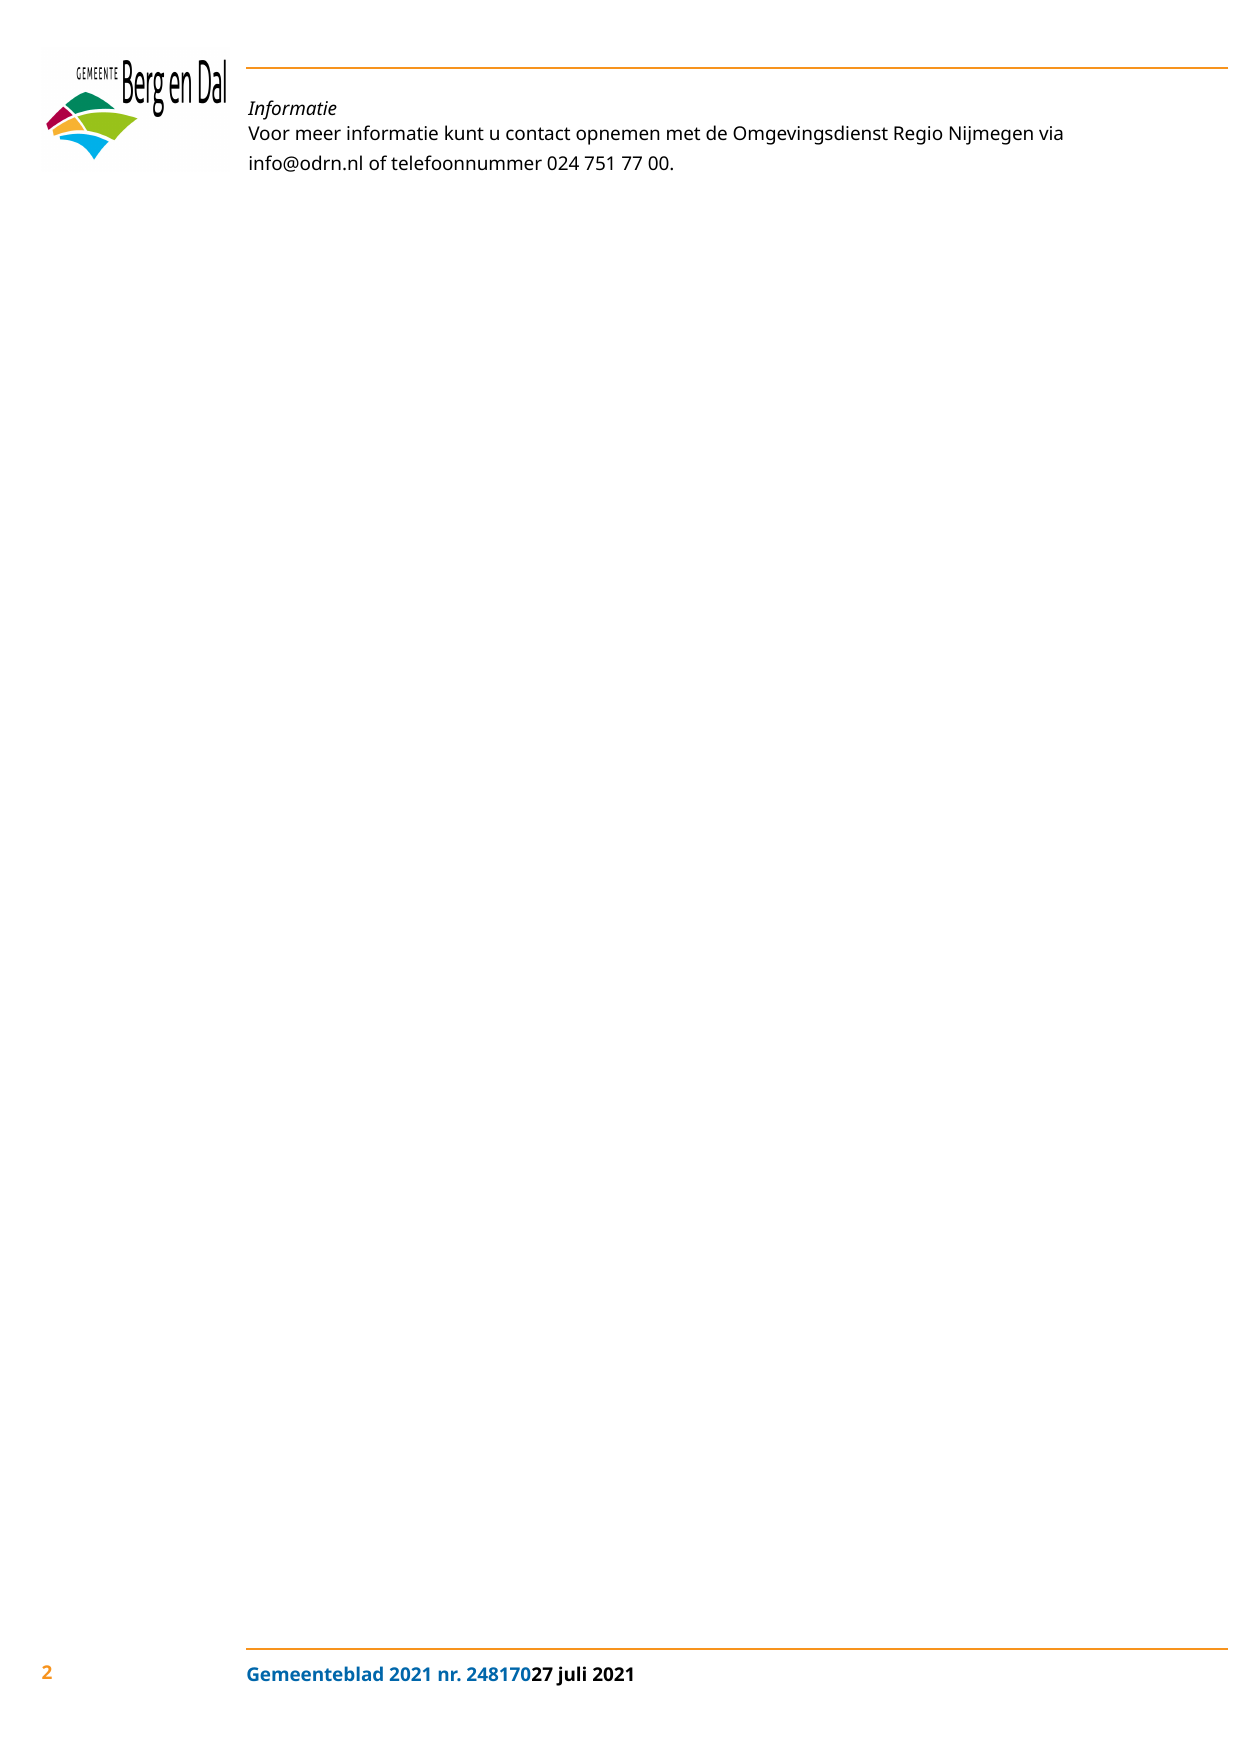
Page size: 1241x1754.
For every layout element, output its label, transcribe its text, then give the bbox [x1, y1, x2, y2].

text Informatie [248, 95, 1152, 121]
text Voor meer informatie kunt u contact opnemen met de Omgevingsdienst Regio Nijmegen via info@odrn.nl of telefoonnummer 024 751 77 00. [248, 121, 1152, 176]
picture [41, 47, 231, 172]
